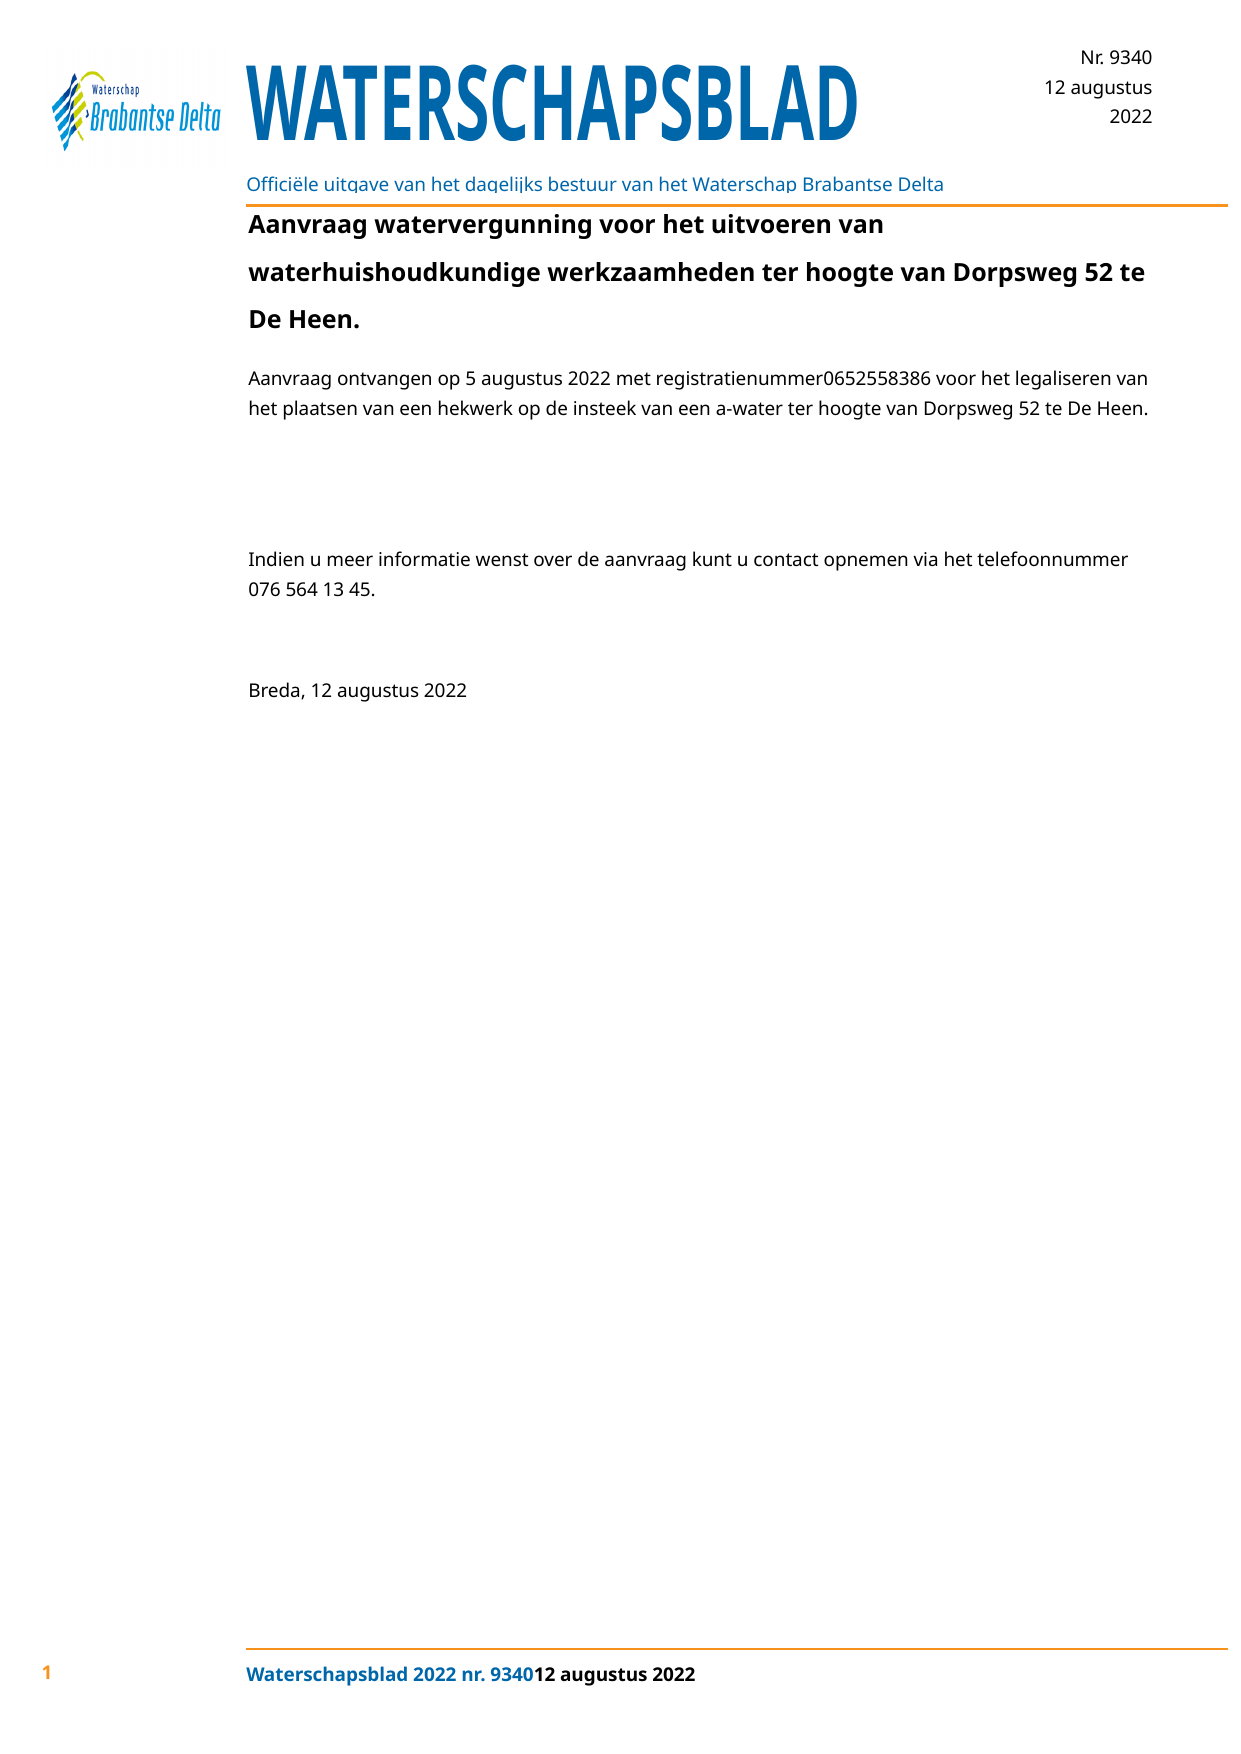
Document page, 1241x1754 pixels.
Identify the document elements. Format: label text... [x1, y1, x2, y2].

picture [41, 47, 231, 172]
text Indien u meer informatie wenst over de aanvraag kunt u contact opnemen via het telefoonnummer 076 564 13 45. [248, 546, 1152, 602]
text Breda, 12 augustus 2022 [248, 677, 1152, 702]
text Aanvraag ontvangen op 5 augustus 2022 met registratienummer0652558386 voor het legaliseren van het plaatsen van een hekwerk op de insteek van een a-water ter hoogte van Dorpsweg 52 te De Heen. [248, 366, 1152, 421]
text Aanvraag watervergunning voor het uitvoeren van waterhuishoudkundige werkzaamheden ter hoogte van Dorpsweg 52 te De Heen. [248, 207, 1152, 336]
